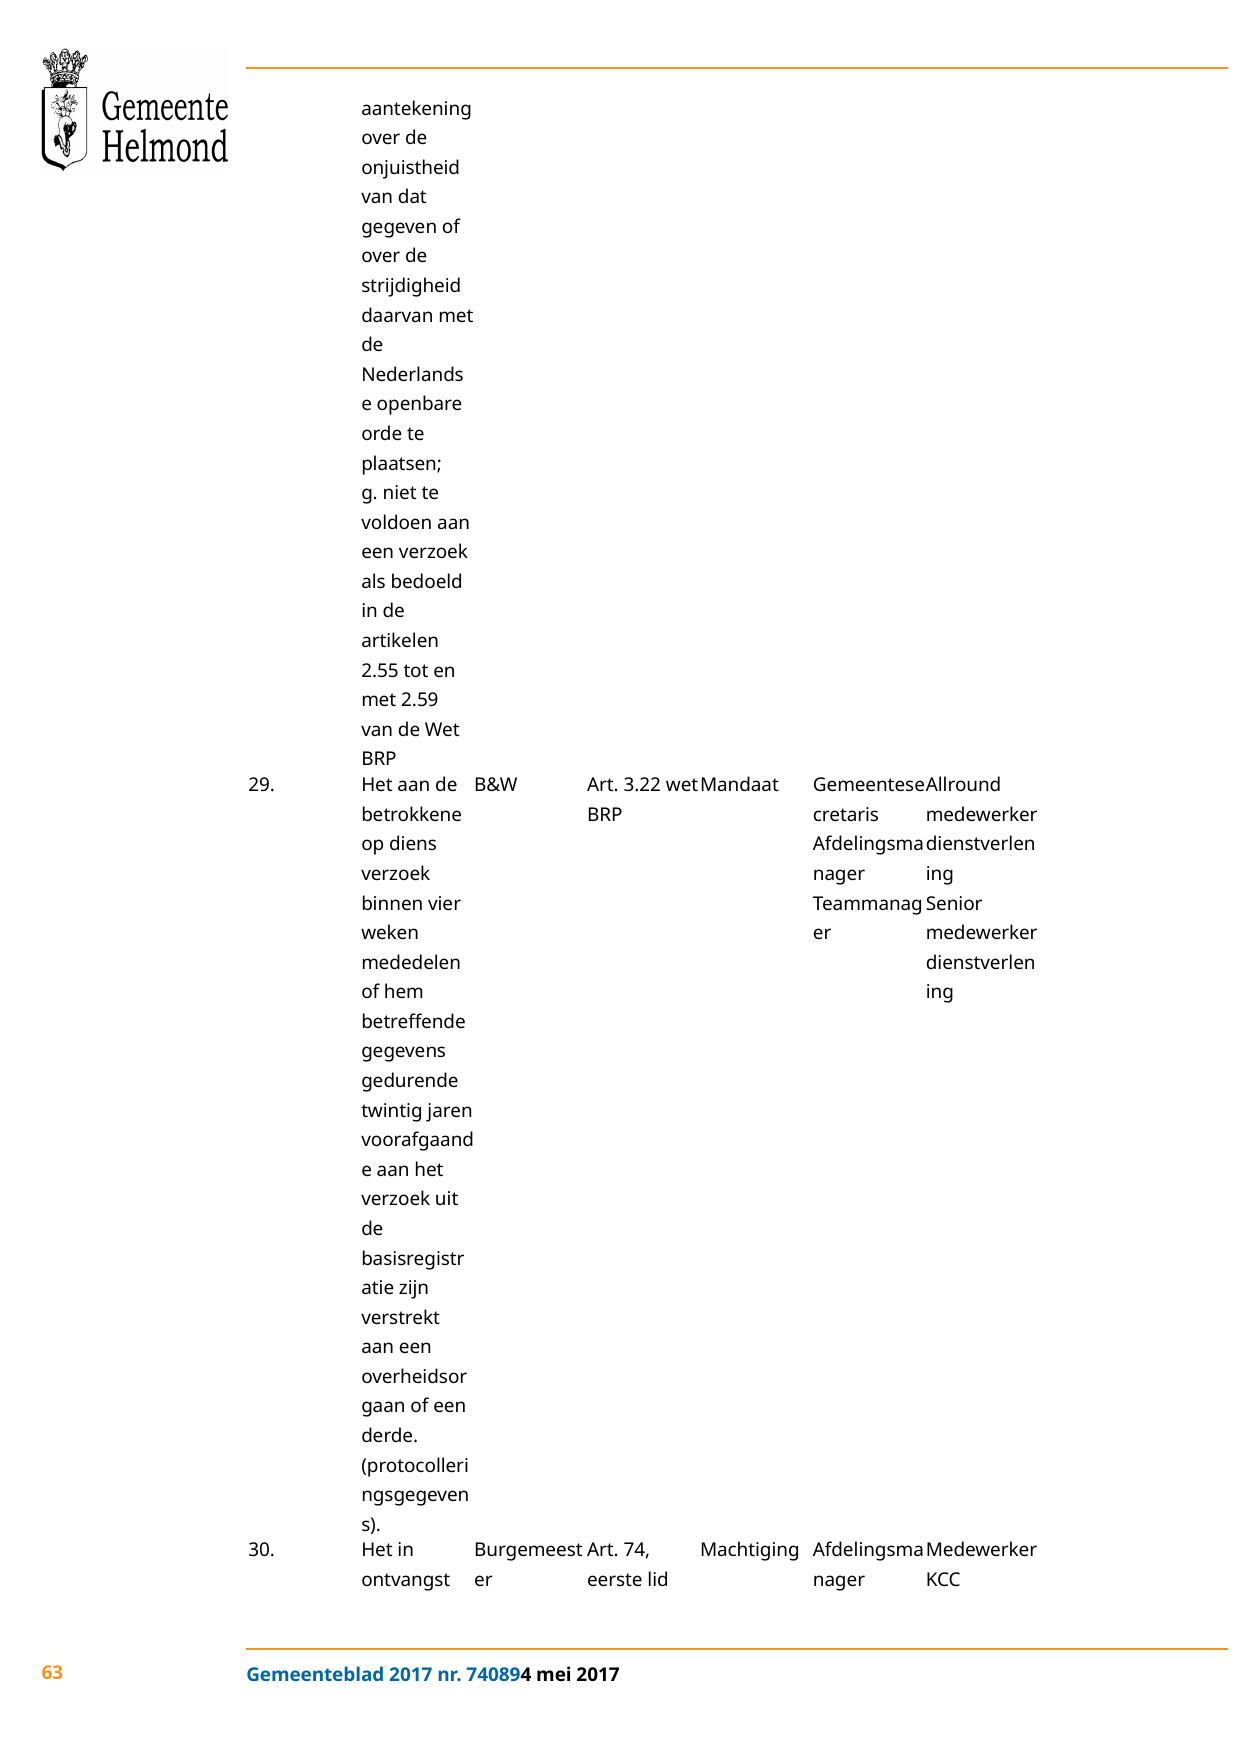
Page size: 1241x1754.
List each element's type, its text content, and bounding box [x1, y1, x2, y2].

table_cell Mandaat [700, 771, 813, 1537]
table_cell [1039, 95, 1152, 771]
table_cell [1039, 1537, 1152, 1592]
table_cell Medewerker KCC [926, 1537, 1038, 1592]
table_cell Machtiging [700, 1537, 813, 1592]
table_cell Allround medewerker dienstverlening Senior medewerker dienstverlening [926, 771, 1038, 1537]
table_cell Burgemeester [474, 1537, 587, 1592]
table_cell [1039, 771, 1152, 1537]
table_cell [587, 95, 700, 771]
table_cell Het aan de betrokkene op diens verzoek binnen vier weken mededelen of hem betreffende gegevens gedurende twintig jaren voorafgaande aan het verzoek uit de basisregistratie zijn verstrekt aan een overheidsorgaan of een derde. (protocolleringsgegevens). [361, 771, 474, 1537]
table_cell [700, 95, 813, 771]
table_cell aantekening over de onjuistheid van dat gegeven of over de strijdigheid daarvan met de Nederlandse openbare orde te plaatsen; g. niet te voldoen aan een verzoek als bedoeld in de artikelen 2.55 tot en met 2.59 van de Wet BRP [361, 95, 474, 771]
table_cell [248, 95, 361, 771]
picture [41, 47, 231, 172]
table_cell 30. [248, 1537, 361, 1592]
table_cell [474, 95, 587, 771]
table_cell B&W [474, 771, 587, 1537]
table_cell Gemeentesecretaris Afdelingsmanager Teammanager [813, 771, 926, 1537]
table_cell [926, 95, 1038, 771]
table_cell 29. [248, 771, 361, 1537]
table_cell Afdelingsmanager [813, 1537, 926, 1592]
table_cell Het in ontvangst [361, 1537, 474, 1592]
table_cell Art. 74, eerste lid [587, 1537, 700, 1592]
table_cell Art. 3.22 wet BRP [587, 771, 700, 1537]
table_cell [813, 95, 926, 771]
